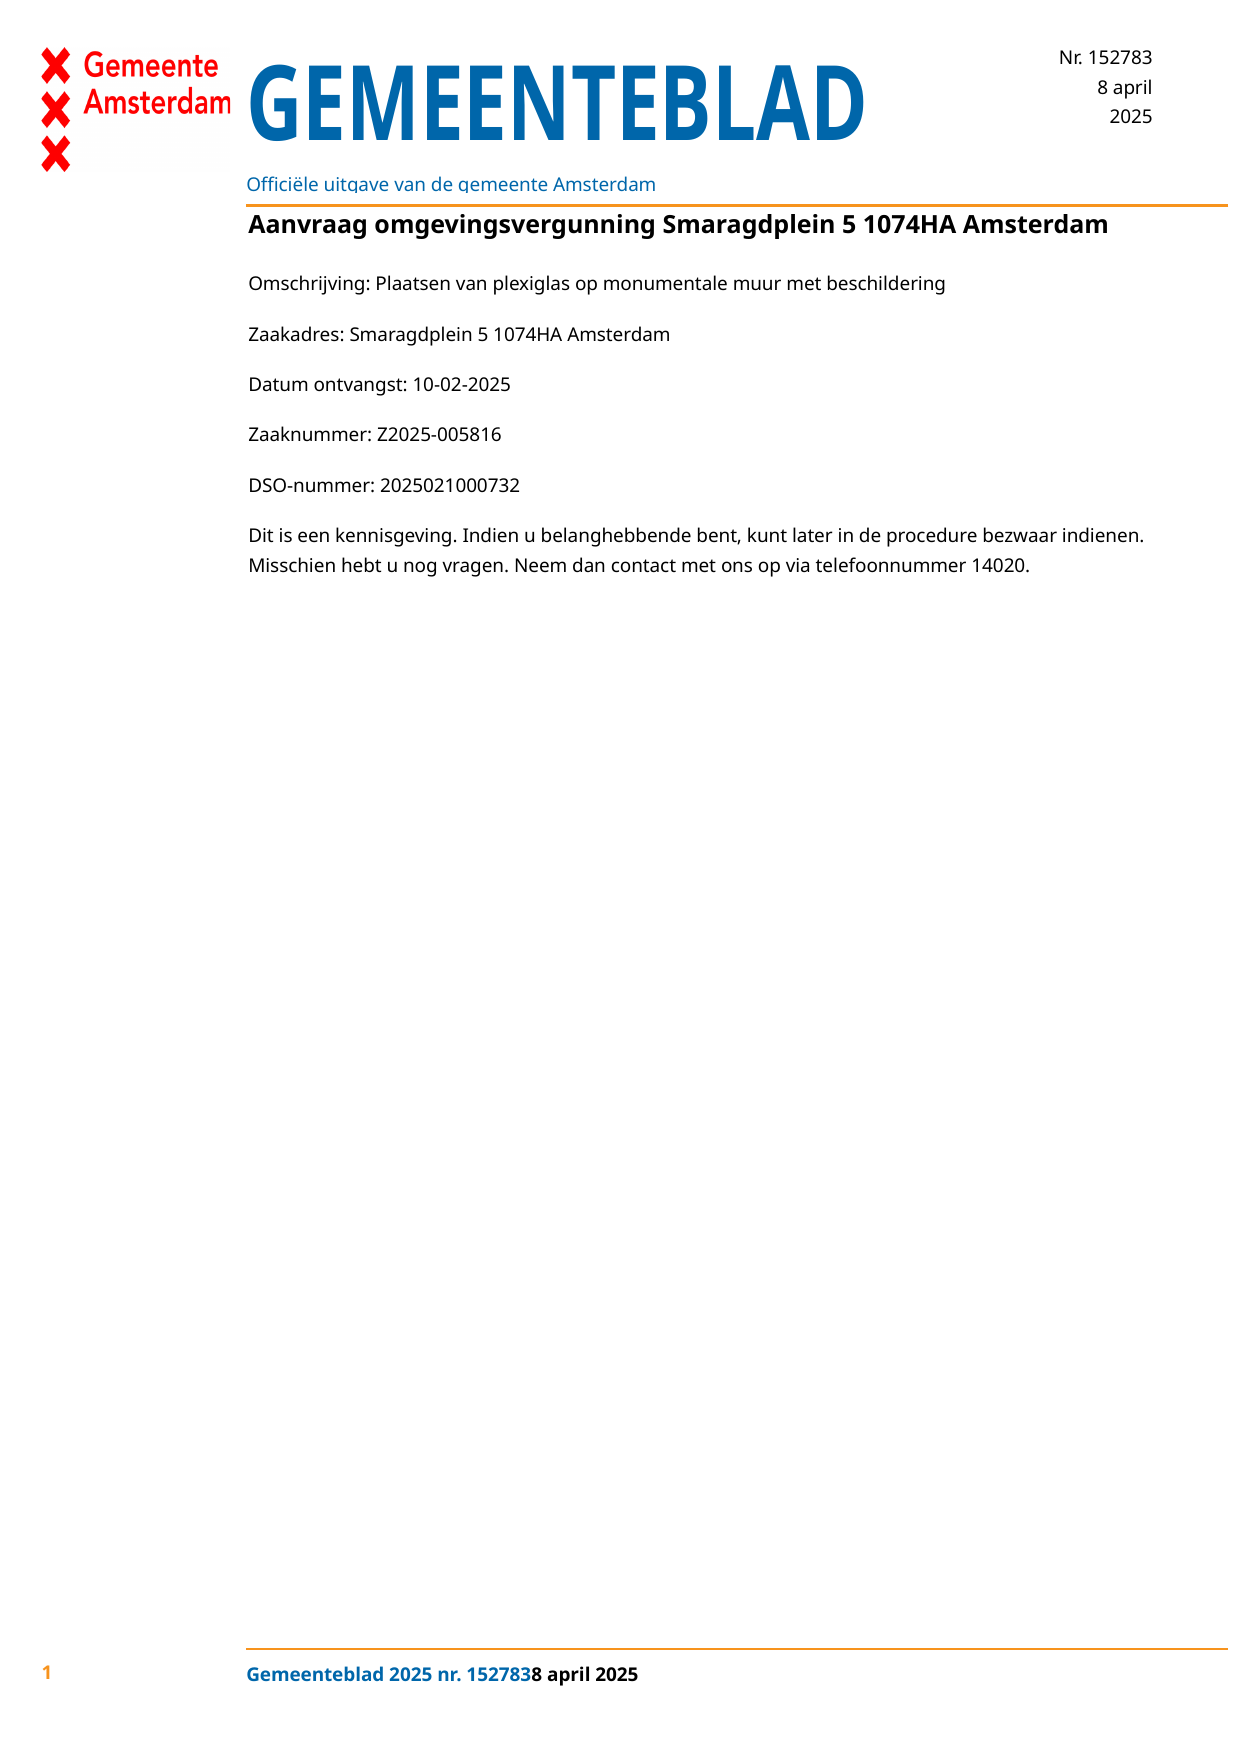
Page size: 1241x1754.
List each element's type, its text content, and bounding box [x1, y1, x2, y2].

text Aanvraag omgevingsvergunning Smaragdplein 5 1074HA Amsterdam [248, 207, 1152, 241]
picture [41, 47, 231, 172]
text Zaaknummer: Z2025-005816 [248, 422, 1152, 447]
text Datum ontvangst: 10-02-2025 [248, 371, 1152, 397]
text Omschrijving: Plaatsen van plexiglas op monumentale muur met beschildering [248, 270, 1152, 296]
text Dit is een kennisgeving. Indien u belanghebbende bent, kunt later in de procedure bezwaar indienen. Misschien hebt u nog vragen. Neem dan contact met ons op via telefoonnummer 14020. [248, 522, 1152, 578]
text DSO-nummer: 2025021000732 [248, 472, 1152, 498]
text Zaakadres: Smaragdplein 5 1074HA Amsterdam [248, 321, 1152, 346]
